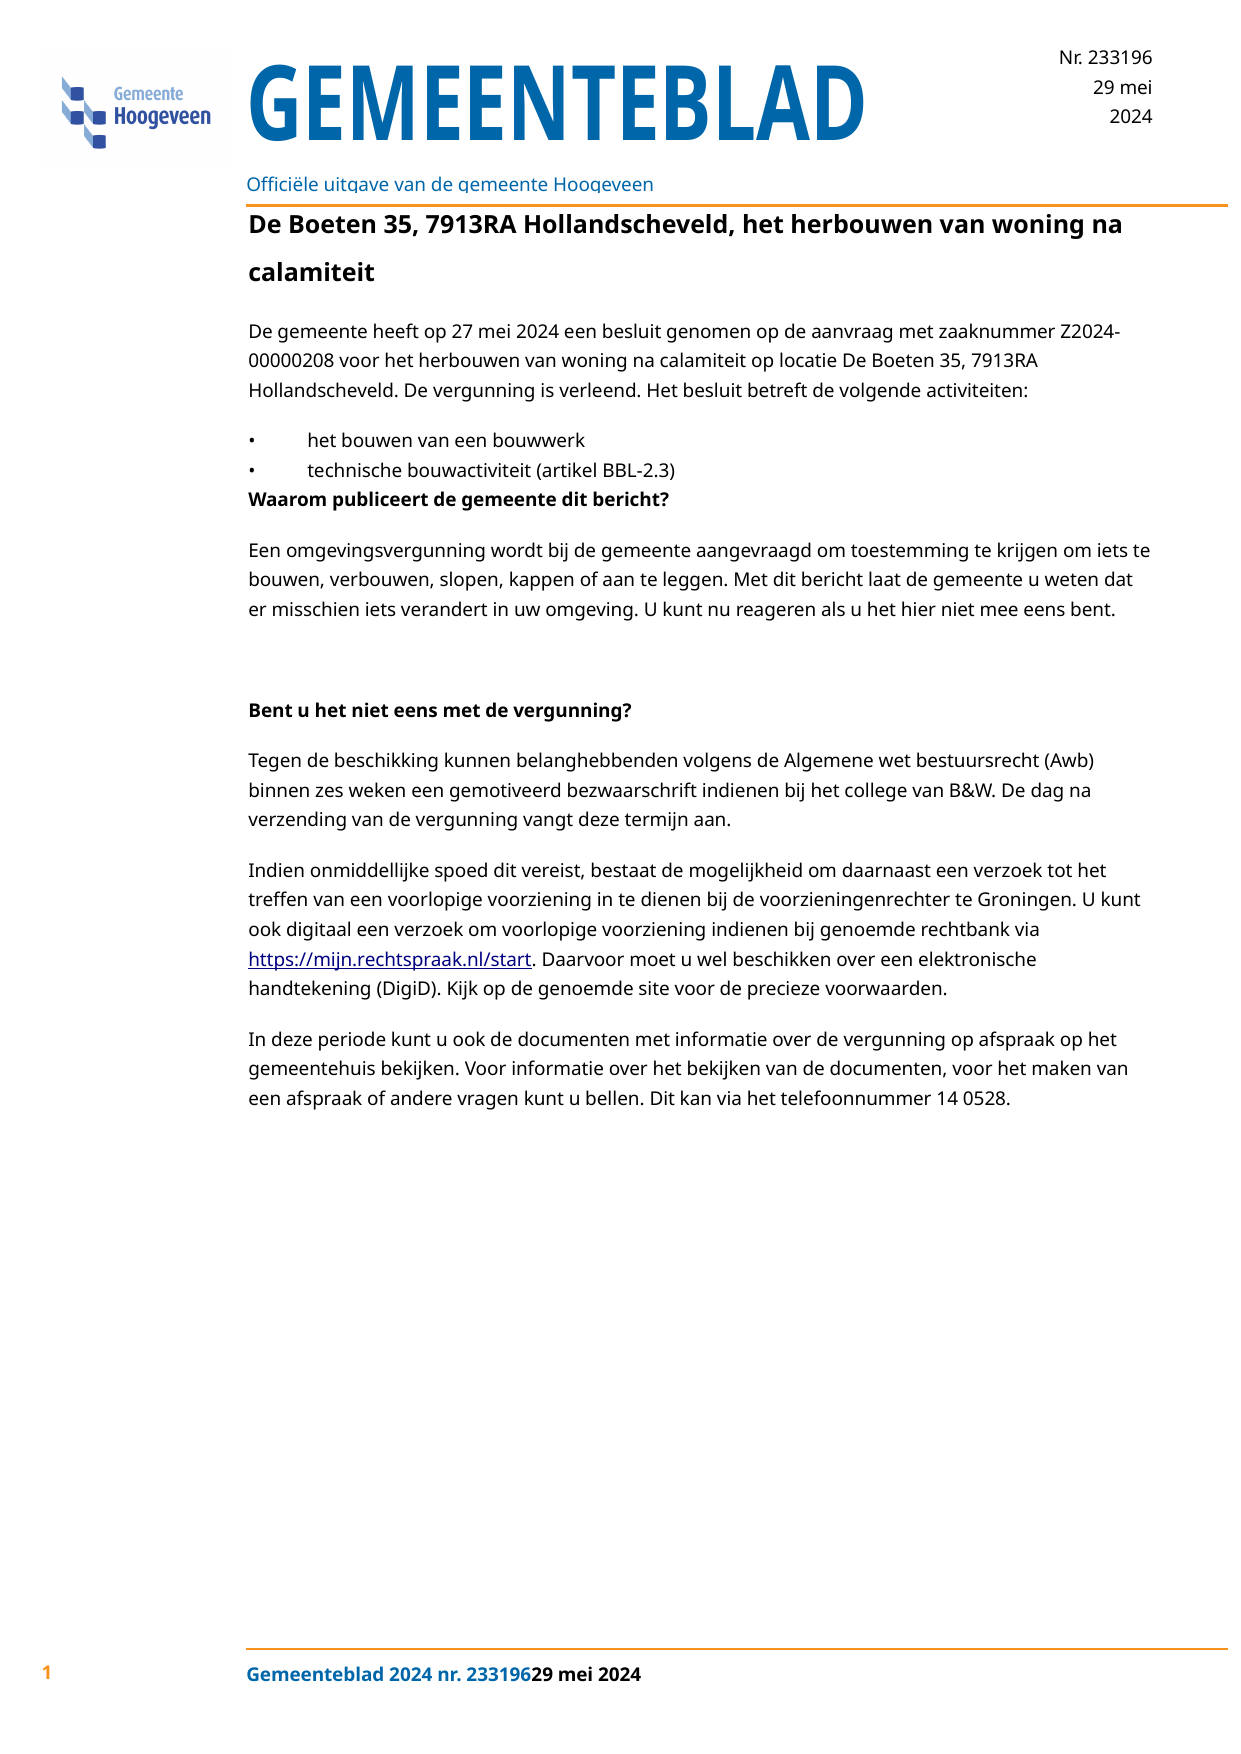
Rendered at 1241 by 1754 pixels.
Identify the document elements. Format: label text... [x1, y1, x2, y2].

list het bouwen van een bouwwerk [248, 427, 1152, 453]
text Tegen de beschikking kunnen belanghebbenden volgens de Algemene wet bestuursrecht (Awb) binnen zes weken een gemotiveerd bezwaarschrift indienen bij het college van B&W. De dag na verzending van de vergunning vangt deze termijn aan. [248, 747, 1152, 832]
list technische bouwactiviteit (artikel BBL-2.3) [248, 457, 1152, 483]
text Waarom publiceert de gemeente dit bericht? [248, 487, 1152, 512]
text Een omgevingsvergunning wordt bij de gemeente aangevraagd om toestemming te krijgen om iets te bouwen, verbouwen, slopen, kappen of aan te leggen. Met dit bericht laat de gemeente u weten dat er misschien iets verandert in uw omgeving. U kunt nu reageren als u het hier niet mee eens bent. [248, 537, 1152, 622]
text De Boeten 35, 7913RA Hollandscheveld, het herbouwen van woning na calamiteit [248, 207, 1152, 288]
text In deze periode kunt u ook de documenten met informatie over de vergunning op afspraak op het gemeentehuis bekijken. Voor informatie over het bekijken van de documenten, voor het maken van een afspraak of andere vragen kunt u bellen. Dit kan via het telefoonnummer 14 0528. [248, 1026, 1152, 1111]
text De gemeente heeft op 27 mei 2024 een besluit genomen op de aanvraag met zaaknummer Z2024-00000208 voor het herbouwen van woning na calamiteit op locatie De Boeten 35, 7913RA Hollandscheveld. De vergunning is verleend. Het besluit betreft de volgende activiteiten: [248, 318, 1152, 403]
text Bent u het niet eens met de vergunning? [248, 697, 1152, 723]
text Indien onmiddellijke spoed dit vereist, bestaat de mogelijkheid om daarnaast een verzoek tot het treffen van een voorlopige voorziening in te dienen bij de voorzieningenrechter te Groningen. U kunt ook digitaal een verzoek om voorlopige voorziening indienen bij genoemde rechtbank via https://mijn.rechtspraak.nl/start. Daarvoor moet u wel beschikken over een elektronische handtekening (DigiD). Kijk op de genoemde site voor de precieze voorwaarden. [248, 857, 1152, 1001]
picture [41, 47, 231, 172]
